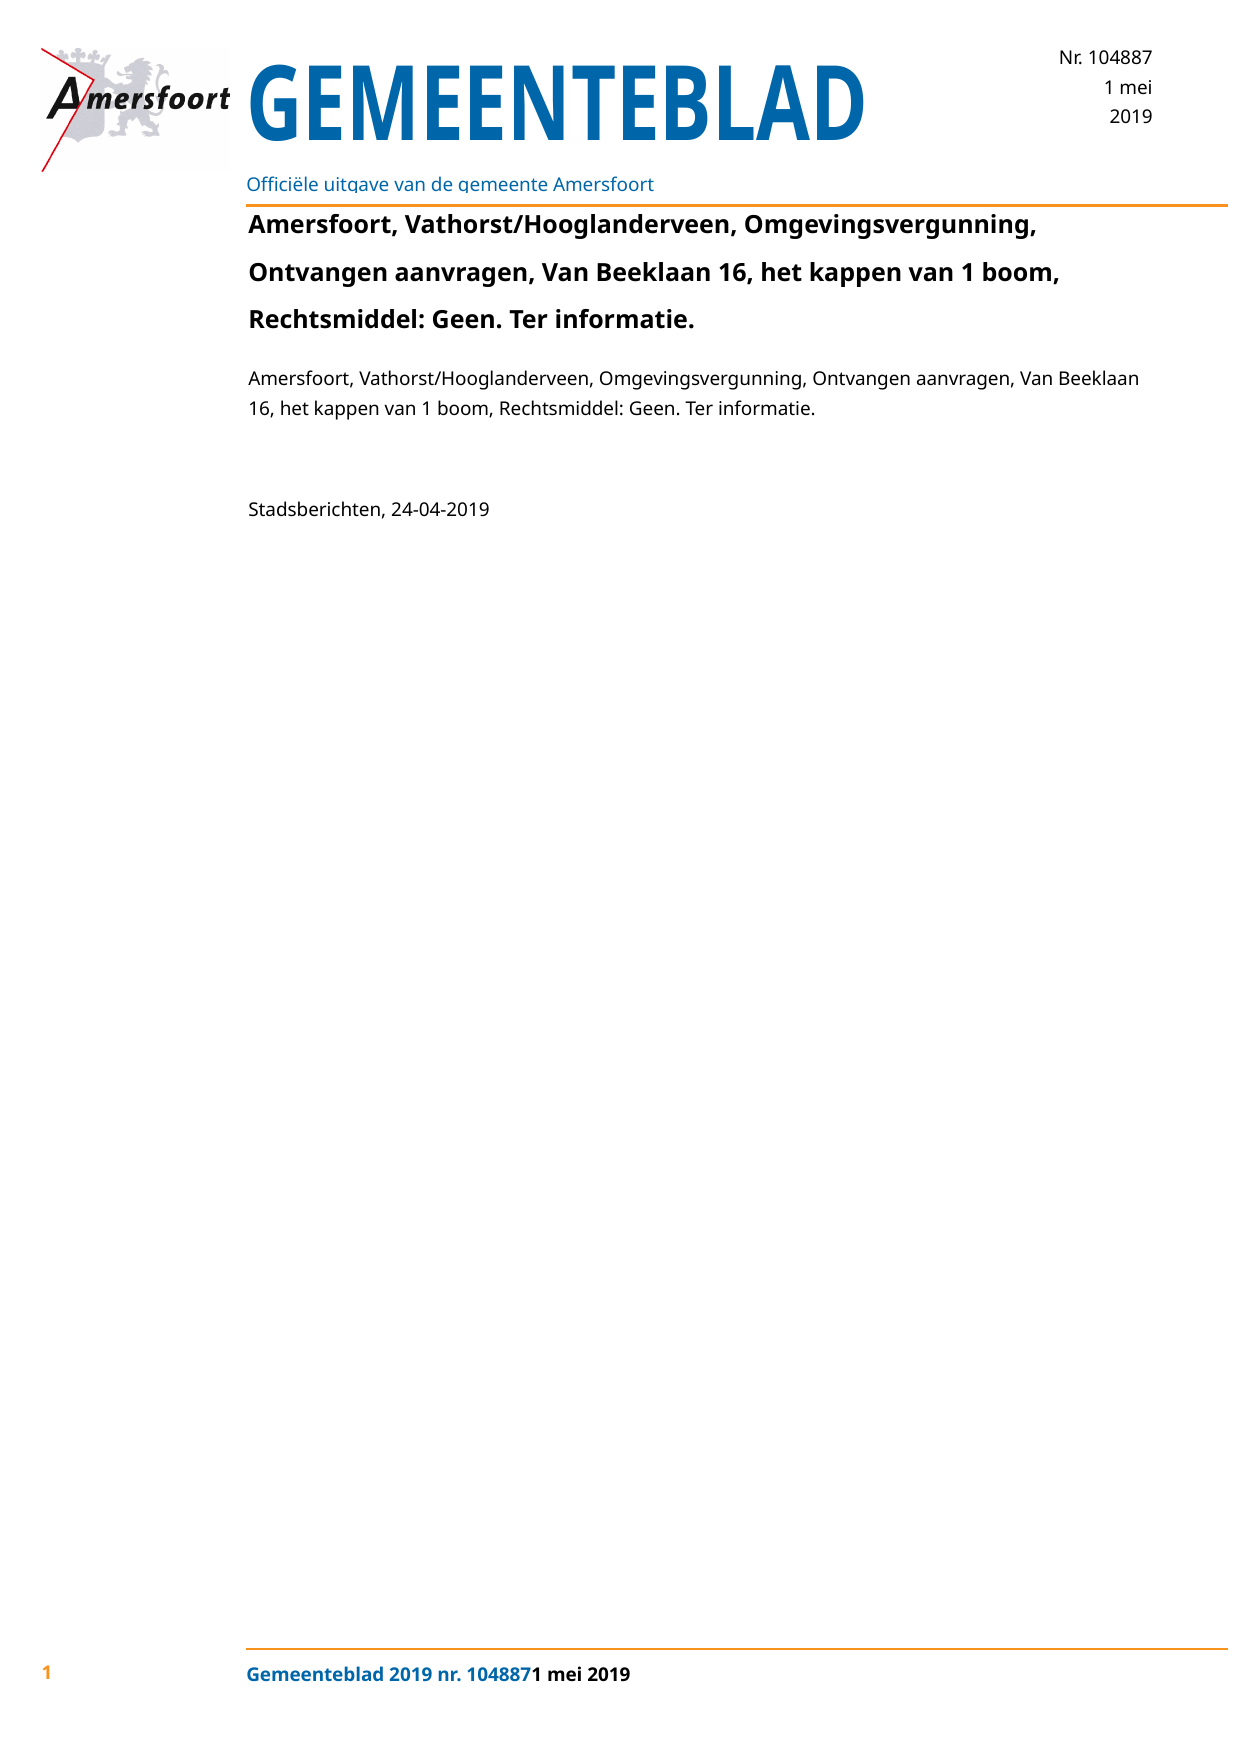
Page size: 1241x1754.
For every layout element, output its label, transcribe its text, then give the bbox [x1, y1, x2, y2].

picture [41, 47, 231, 172]
text Amersfoort, Vathorst/Hooglanderveen, Omgevingsvergunning, Ontvangen aanvragen, Van Beeklaan 16, het kappen van 1 boom, Rechtsmiddel: Geen. Ter informatie. [248, 366, 1152, 421]
text Stadsberichten, 24-04-2019 [248, 496, 1152, 522]
text Amersfoort, Vathorst/Hooglanderveen, Omgevingsvergunning, Ontvangen aanvragen, Van Beeklaan 16, het kappen van 1 boom, Rechtsmiddel: Geen. Ter informatie. [248, 207, 1152, 336]
